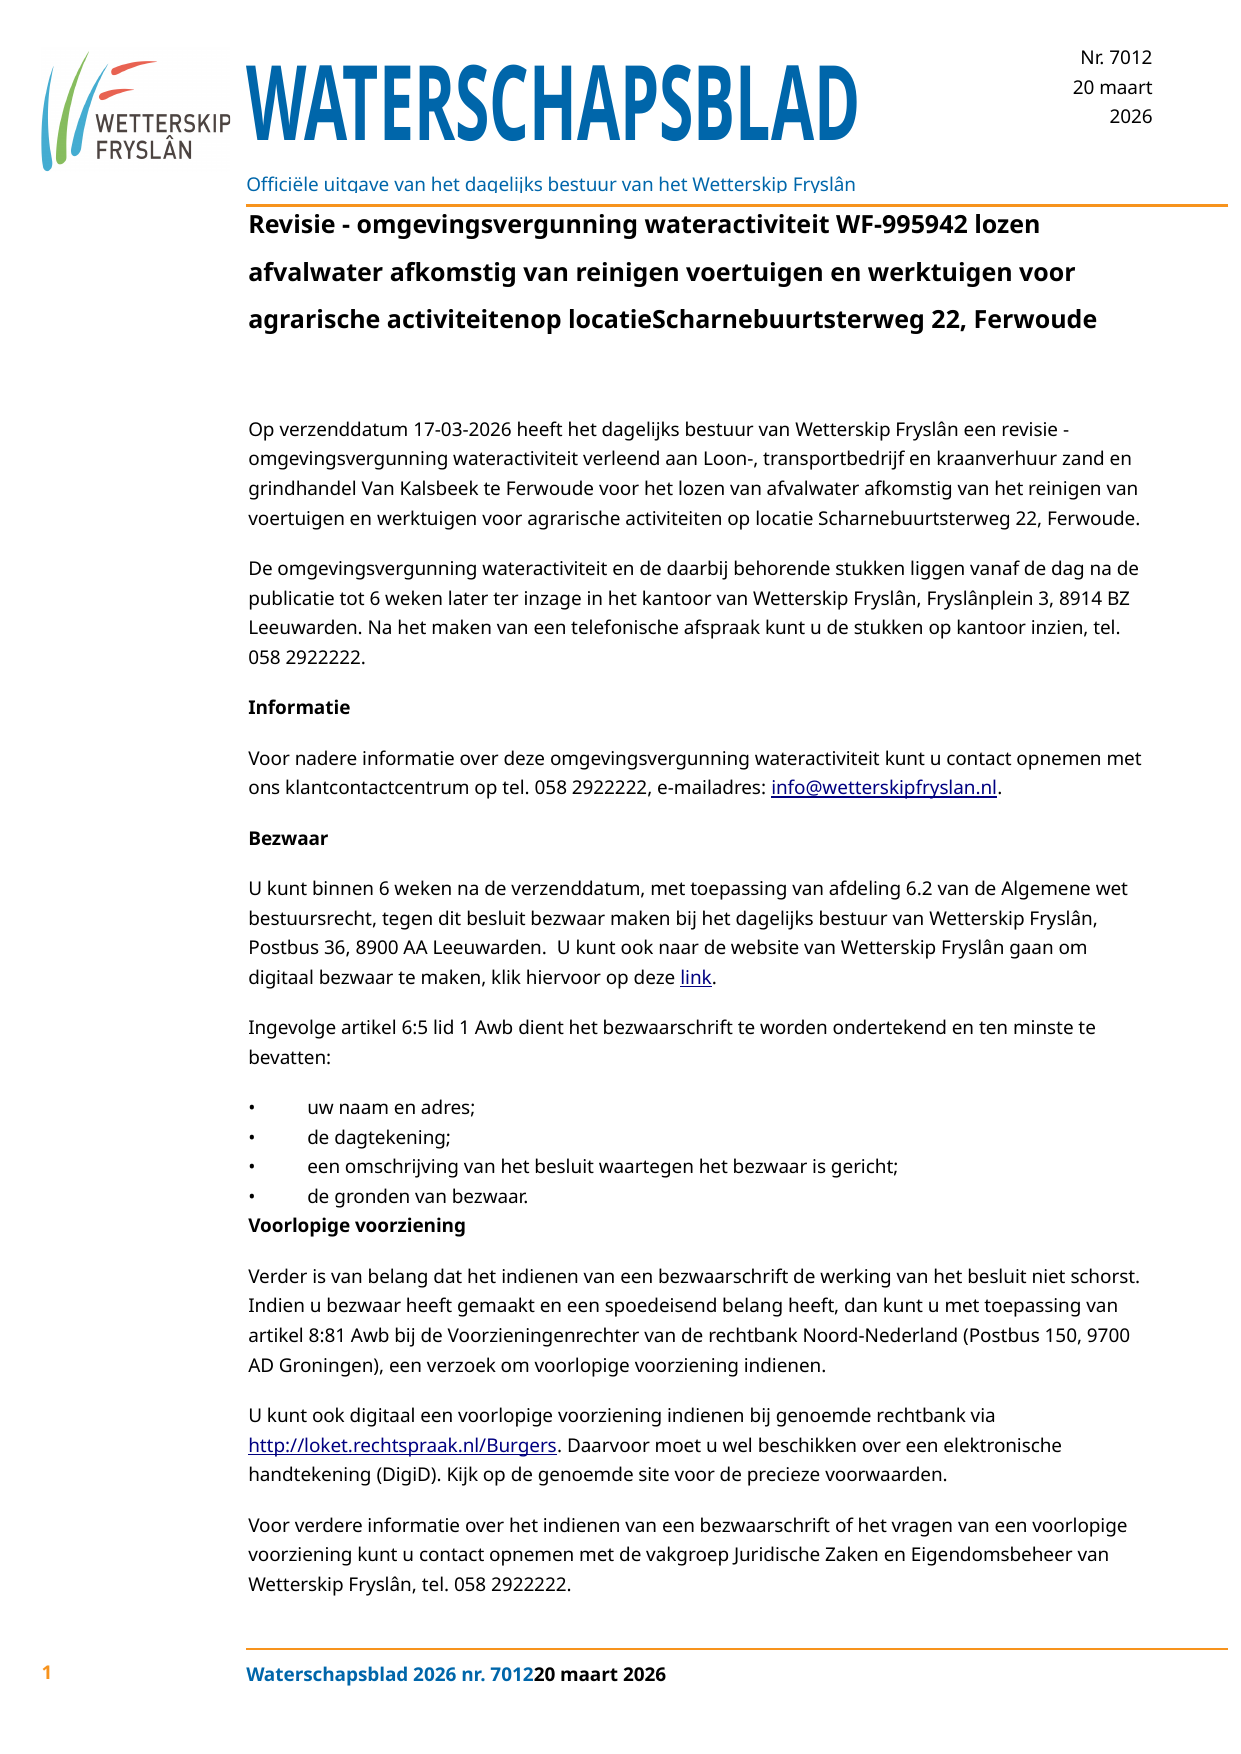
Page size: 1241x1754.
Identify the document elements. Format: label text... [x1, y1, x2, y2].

text Revisie - omgevingsvergunning wateractiviteit WF-995942 lozen afvalwater afkomstig van reinigen voertuigen en werktuigen voor agrarische activiteitenop locatieScharnebuurtsterweg 22, Ferwoude [248, 207, 1152, 336]
text Ingevolge artikel 6:5 lid 1 Awb dient het bezwaarschrift te worden ondertekend en ten minste te bevatten: [248, 1014, 1152, 1069]
picture [41, 47, 231, 172]
text Informatie [248, 694, 1152, 720]
list de gronden van bezwaar. [248, 1183, 1152, 1209]
text Voor nadere informatie over deze omgevingsvergunning wateractiviteit kunt u contact opnemen met ons klantcontactcentrum op tel. 058 2922222, e-mailadres: info@wetterskipfryslan.nl. [248, 745, 1152, 800]
text Voor verdere informatie over het indienen van een bezwaarschrift of het vragen van een voorlopige voorziening kunt u contact opnemen met de vakgroep Juridische Zaken en Eigendomsbeheer van Wetterskip Fryslân, tel. 058 2922222. [248, 1512, 1152, 1597]
text U kunt binnen 6 weken na de verzenddatum, met toepassing van afdeling 6.2 van de Algemene wet bestuursrecht, tegen dit besluit bezwaar maken bij het dagelijks bestuur van Wetterskip Fryslân, Postbus 36, 8900 AA Leeuwarden. U kunt ook naar de website van Wetterskip Fryslân gaan om digitaal bezwaar te maken, klik hiervoor op deze link. [248, 875, 1152, 989]
list een omschrijving van het besluit waartegen het bezwaar is gericht; [248, 1153, 1152, 1179]
text Verder is van belang dat het indienen van een bezwaarschrift de werking van het besluit niet schorst. Indien u bezwaar heeft gemaakt en een spoedeisend belang heeft, dan kunt u met toepassing van artikel 8:81 Awb bij de Voorzieningenrechter van de rechtbank Noord-Nederland (Postbus 150, 9700 AD Groningen), een verzoek om voorlopige voorziening indienen. [248, 1263, 1152, 1377]
text U kunt ook digitaal een voorlopige voorziening indienen bij genoemde rechtbank via http://loket.rechtspraak.nl/Burgers. Daarvoor moet u wel beschikken over een elektronische handtekening (DigiD). Kijk op de genoemde site voor de precieze voorwaarden. [248, 1402, 1152, 1487]
text Op verzenddatum 17-03-2026 heeft het dagelijks bestuur van Wetterskip Fryslân een revisie -omgevingsvergunning wateractiviteit verleend aan Loon-, transportbedrijf en kraanverhuur zand en grindhandel Van Kalsbeek te Ferwoude voor het lozen van afvalwater afkomstig van het reinigen van voertuigen en werktuigen voor agrarische activiteiten op locatie Scharnebuurtsterweg 22, Ferwoude. [248, 416, 1152, 530]
text Bezwaar [248, 825, 1152, 850]
list de dagtekening; [248, 1124, 1152, 1149]
text De omgevingsvergunning wateractiviteit en de daarbij behorende stukken liggen vanaf de dag na de publicatie tot 6 weken later ter inzage in het kantoor van Wetterskip Fryslân, Fryslânplein 3, 8914 BZ Leeuwarden. Na het maken van een telefonische afspraak kunt u de stukken op kantoor inzien, tel. 058 2922222. [248, 555, 1152, 669]
text Voorlopige voorziening [248, 1213, 1152, 1238]
list uw naam en adres; [248, 1094, 1152, 1120]
